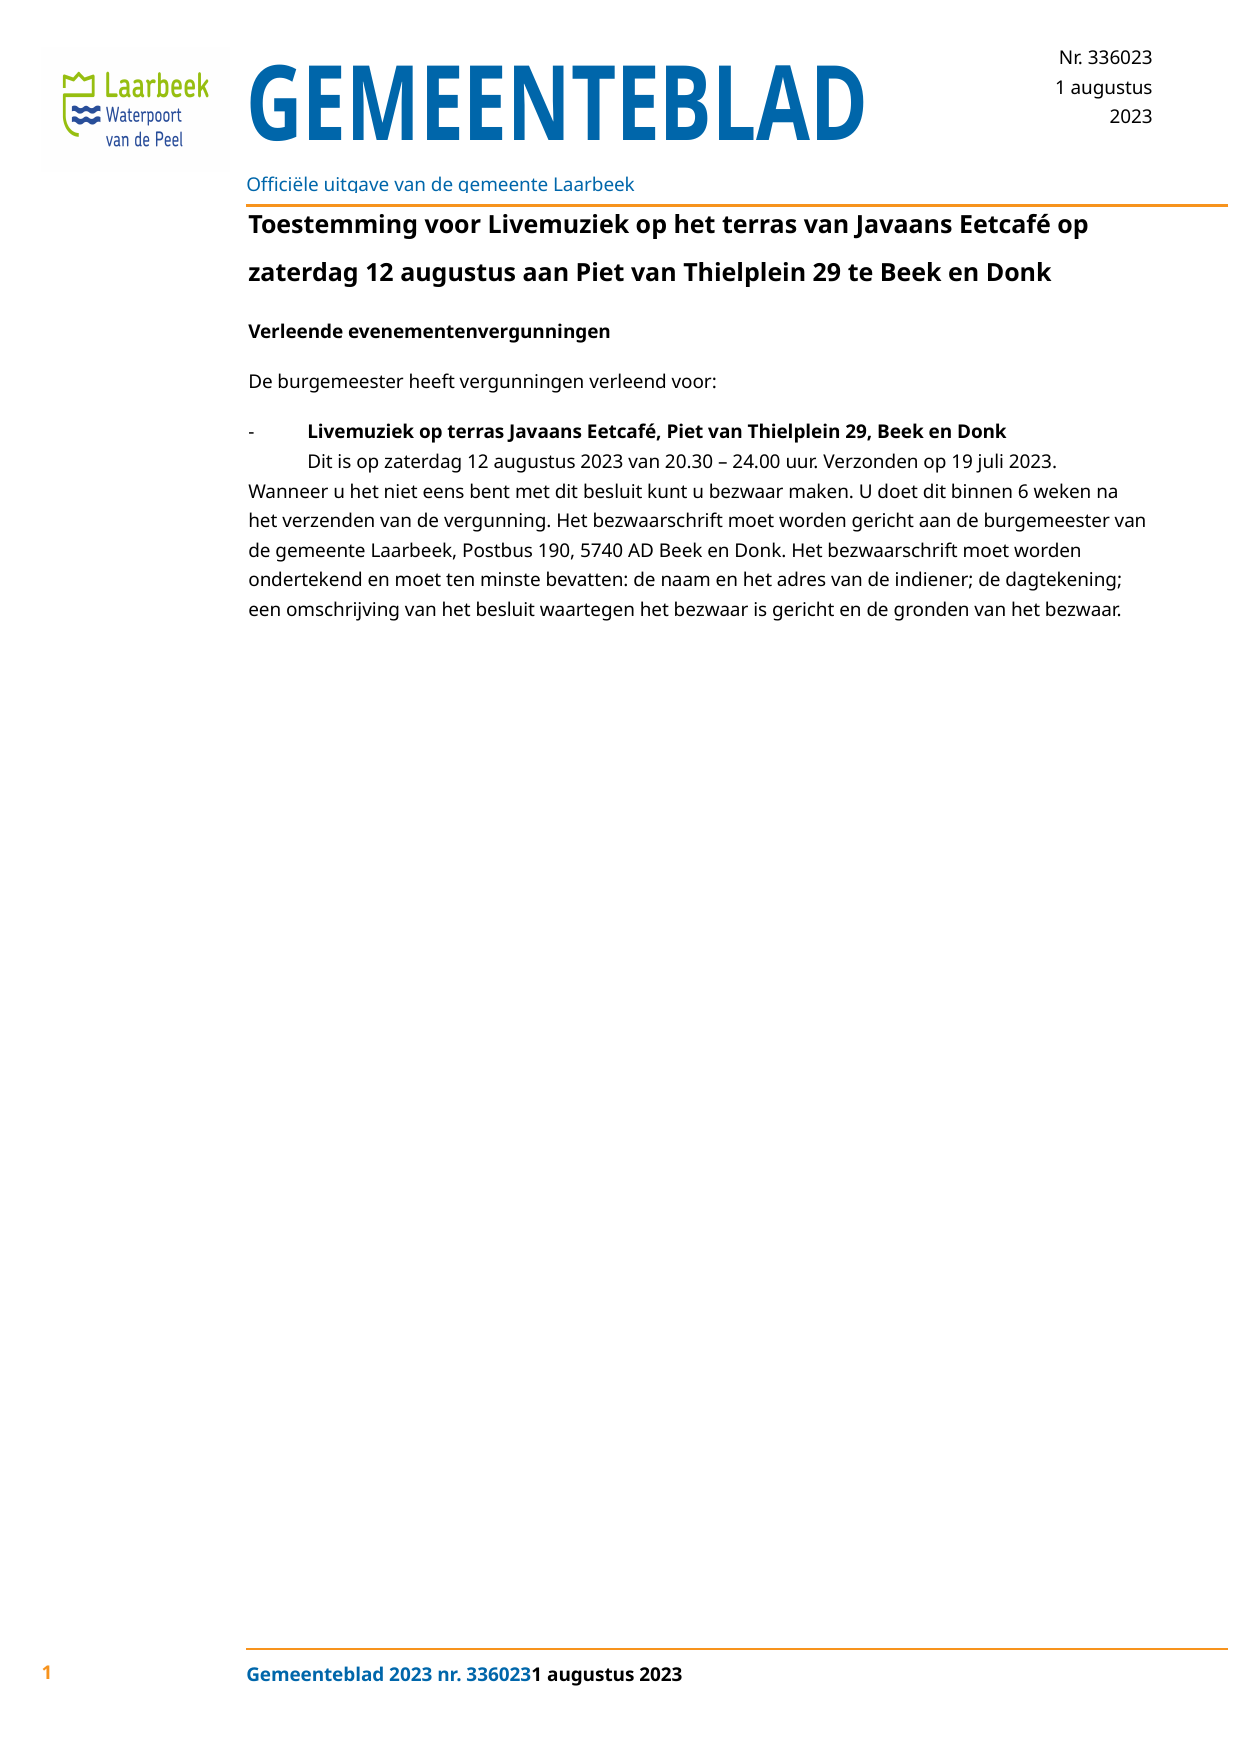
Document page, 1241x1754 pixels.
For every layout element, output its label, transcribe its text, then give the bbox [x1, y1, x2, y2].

list Livemuziek op terras Javaans Eetcafé, Piet van Thielplein 29, Beek en Donk [248, 419, 1152, 444]
text Toestemming voor Livemuziek op het terras van Javaans Eetcafé op zaterdag 12 augustus aan Piet van Thielplein 29 te Beek en Donk [248, 207, 1152, 288]
list Dit is op zaterdag 12 augustus 2023 van 20.30 – 24.00 uur. Verzonden op 19 juli 2023. [248, 448, 1152, 474]
text Wanneer u het niet eens bent met dit besluit kunt u bezwaar maken. U doet dit binnen 6 weken na het verzenden van de vergunning. Het bezwaarschrift moet worden gericht aan de burgemeester van de gemeente Laarbeek, Postbus 190, 5740 AD Beek en Donk. Het bezwaarschrift moet worden ondertekend en moet ten minste bevatten: de naam en het adres van de indiener; de dagtekening; een omschrijving van het besluit waartegen het bezwaar is gericht en de gronden van het bezwaar. [248, 478, 1152, 622]
text Verleende evenementenvergunningen [248, 318, 1152, 344]
text De burgemeester heeft vergunningen verleend voor: [248, 368, 1152, 394]
picture [41, 47, 231, 172]
